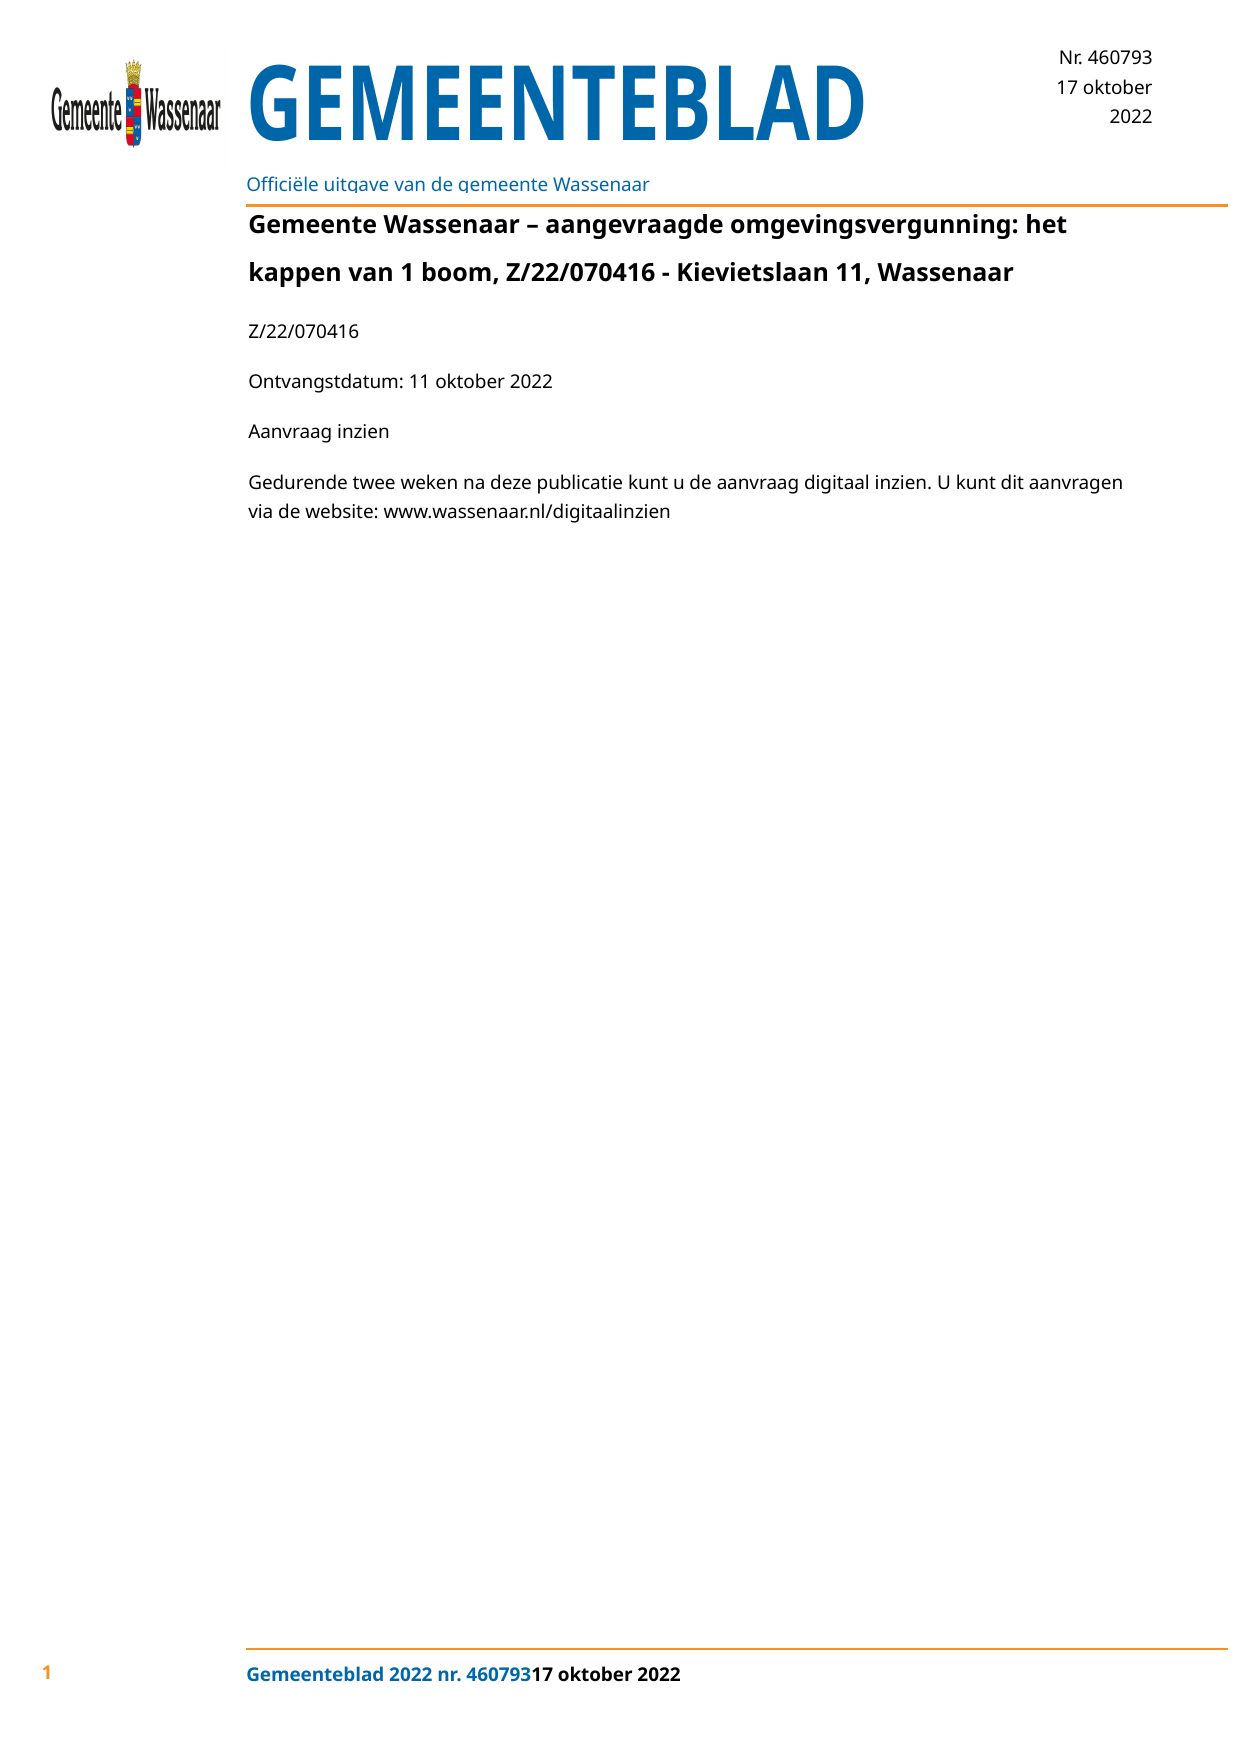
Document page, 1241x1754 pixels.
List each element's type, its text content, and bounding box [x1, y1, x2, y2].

text Ontvangstdatum: 11 oktober 2022 [248, 368, 1152, 394]
text Gemeente Wassenaar – aangevraagde omgevingsvergunning: het kappen van 1 boom, Z/22/070416 - Kievietslaan 11, Wassenaar [248, 207, 1152, 288]
text Z/22/070416 [248, 318, 1152, 344]
text Gedurende twee weken na deze publicatie kunt u de aanvraag digitaal inzien. U kunt dit aanvragen via de website: www.wassenaar.nl/digitaalinzien [248, 469, 1152, 524]
picture [41, 47, 231, 172]
text Aanvraag inzien [248, 419, 1152, 444]
